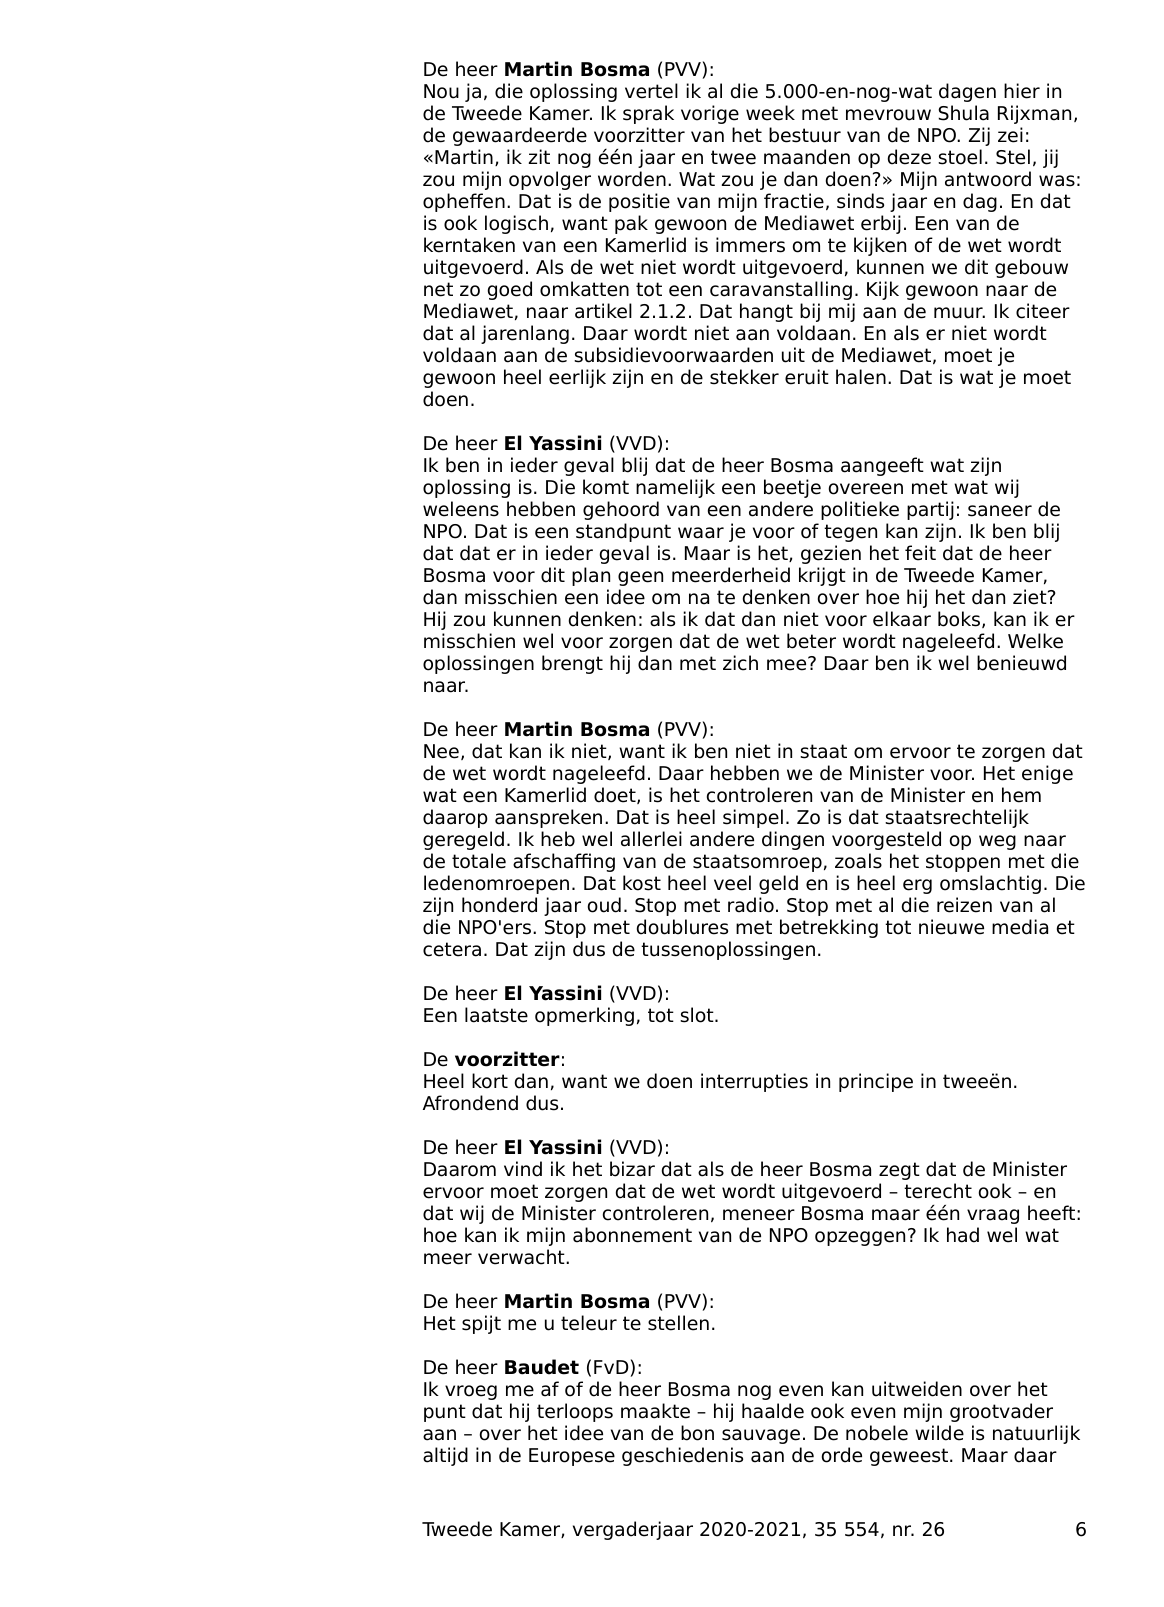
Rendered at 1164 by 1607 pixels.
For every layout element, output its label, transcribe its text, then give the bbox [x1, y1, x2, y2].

text Nee, dat kan ik niet, want ik ben niet in staat om ervoor te zorgen dat de wet wordt nageleefd. Daar hebben we de Minister voor. Het enige wat een Kamerlid doet, is het controleren van de Minister en hem daarop aanspreken. Dat is heel simpel. Zo is dat staatsrechtelijk geregeld. Ik heb wel allerlei andere dingen voorgesteld op weg naar de totale afschaffing van de staatsomroep, zoals het stoppen met die ledenomroepen. Dat kost heel veel geld en is heel erg omslachtig. Die zijn honderd jaar oud. Stop met radio. Stop met al die reizen van al die NPO'ers. Stop met doublures met betrekking tot nieuwe media et cetera. Dat zijn dus de tussenoplossingen. [422, 741, 1087, 961]
text Ik ben in ieder geval blij dat de heer Bosma aangeeft wat zijn oplossing is. Die komt namelijk een beetje overeen met wat wij weleens hebben gehoord van een andere politieke partij: saneer de NPO. Dat is een standpunt waar je voor of tegen kan zijn. Ik ben blij dat dat er in ieder geval is. Maar is het, gezien het feit dat de heer Bosma voor dit plan geen meerderheid krijgt in de Tweede Kamer, dan misschien een idee om na te denken over hoe hij het dan ziet? Hij zou kunnen denken: als ik dat dan niet voor elkaar boks, kan ik er misschien wel voor zorgen dat de wet beter wordt nageleefd. Welke oplossingen brengt hij dan met zich mee? Daar ben ik wel benieuwd naar. [422, 455, 1087, 697]
text Nou ja, die oplossing vertel ik al die 5.000-en-nog-wat dagen hier in de Tweede Kamer. Ik sprak vorige week met mevrouw Shula Rijxman, de gewaardeerde voorzitter van het bestuur van de NPO. Zij zei: «Martin, ik zit nog één jaar en twee maanden op deze stoel. Stel, jij zou mijn opvolger worden. Wat zou je dan doen?» Mijn antwoord was: opheffen. Dat is de positie van mijn fractie, sinds jaar en dag. En dat is ook logisch, want pak gewoon de Mediawet erbij. Een van de kerntaken van een Kamerlid is immers om te kijken of de wet wordt uitgevoerd. Als de wet niet wordt uitgevoerd, kunnen we dit gebouw net zo goed omkatten tot een caravanstalling. Kijk gewoon naar de Mediawet, naar artikel 2.1.2. Dat hangt bij mij aan de muur. Ik citeer dat al jarenlang. Daar wordt niet aan voldaan. En als er niet wordt voldaan aan de subsidievoorwaarden uit de Mediawet, moet je gewoon heel eerlijk zijn en de stekker eruit halen. Dat is wat je moet doen. [422, 81, 1087, 411]
text De heer Martin Bosma (PVV): [422, 1291, 1087, 1313]
text Heel kort dan, want we doen interrupties in principe in tweeën. Afrondend dus. [422, 1071, 1087, 1115]
text Daarom vind ik het bizar dat als de heer Bosma zegt dat de Minister ervoor moet zorgen dat de wet wordt uitgevoerd – terecht ook – en dat wij de Minister controleren, meneer Bosma maar één vraag heeft: hoe kan ik mijn abonnement van de NPO opzeggen? Ik had wel wat meer verwacht. [422, 1159, 1087, 1269]
text De heer Martin Bosma (PVV): [422, 719, 1087, 741]
text De heer Martin Bosma (PVV): [422, 59, 1087, 81]
text De heer Baudet (FvD): [422, 1357, 1087, 1379]
text De heer El Yassini (VVD): [422, 433, 1087, 455]
text De voorzitter: [422, 1049, 1087, 1071]
text De heer El Yassini (VVD): [422, 983, 1087, 1005]
text Ik vroeg me af of de heer Bosma nog even kan uitweiden over het punt dat hij terloops maakte – hij haalde ook even mijn grootvader aan – over het idee van de bon sauvage. De nobele wilde is natuurlijk altijd in de Europese geschiedenis aan de orde geweest. Maar daar [422, 1379, 1087, 1467]
text Een laatste opmerking, tot slot. [422, 1005, 1087, 1027]
text Het spijt me u teleur te stellen. [422, 1313, 1087, 1335]
text De heer El Yassini (VVD): [422, 1137, 1087, 1159]
